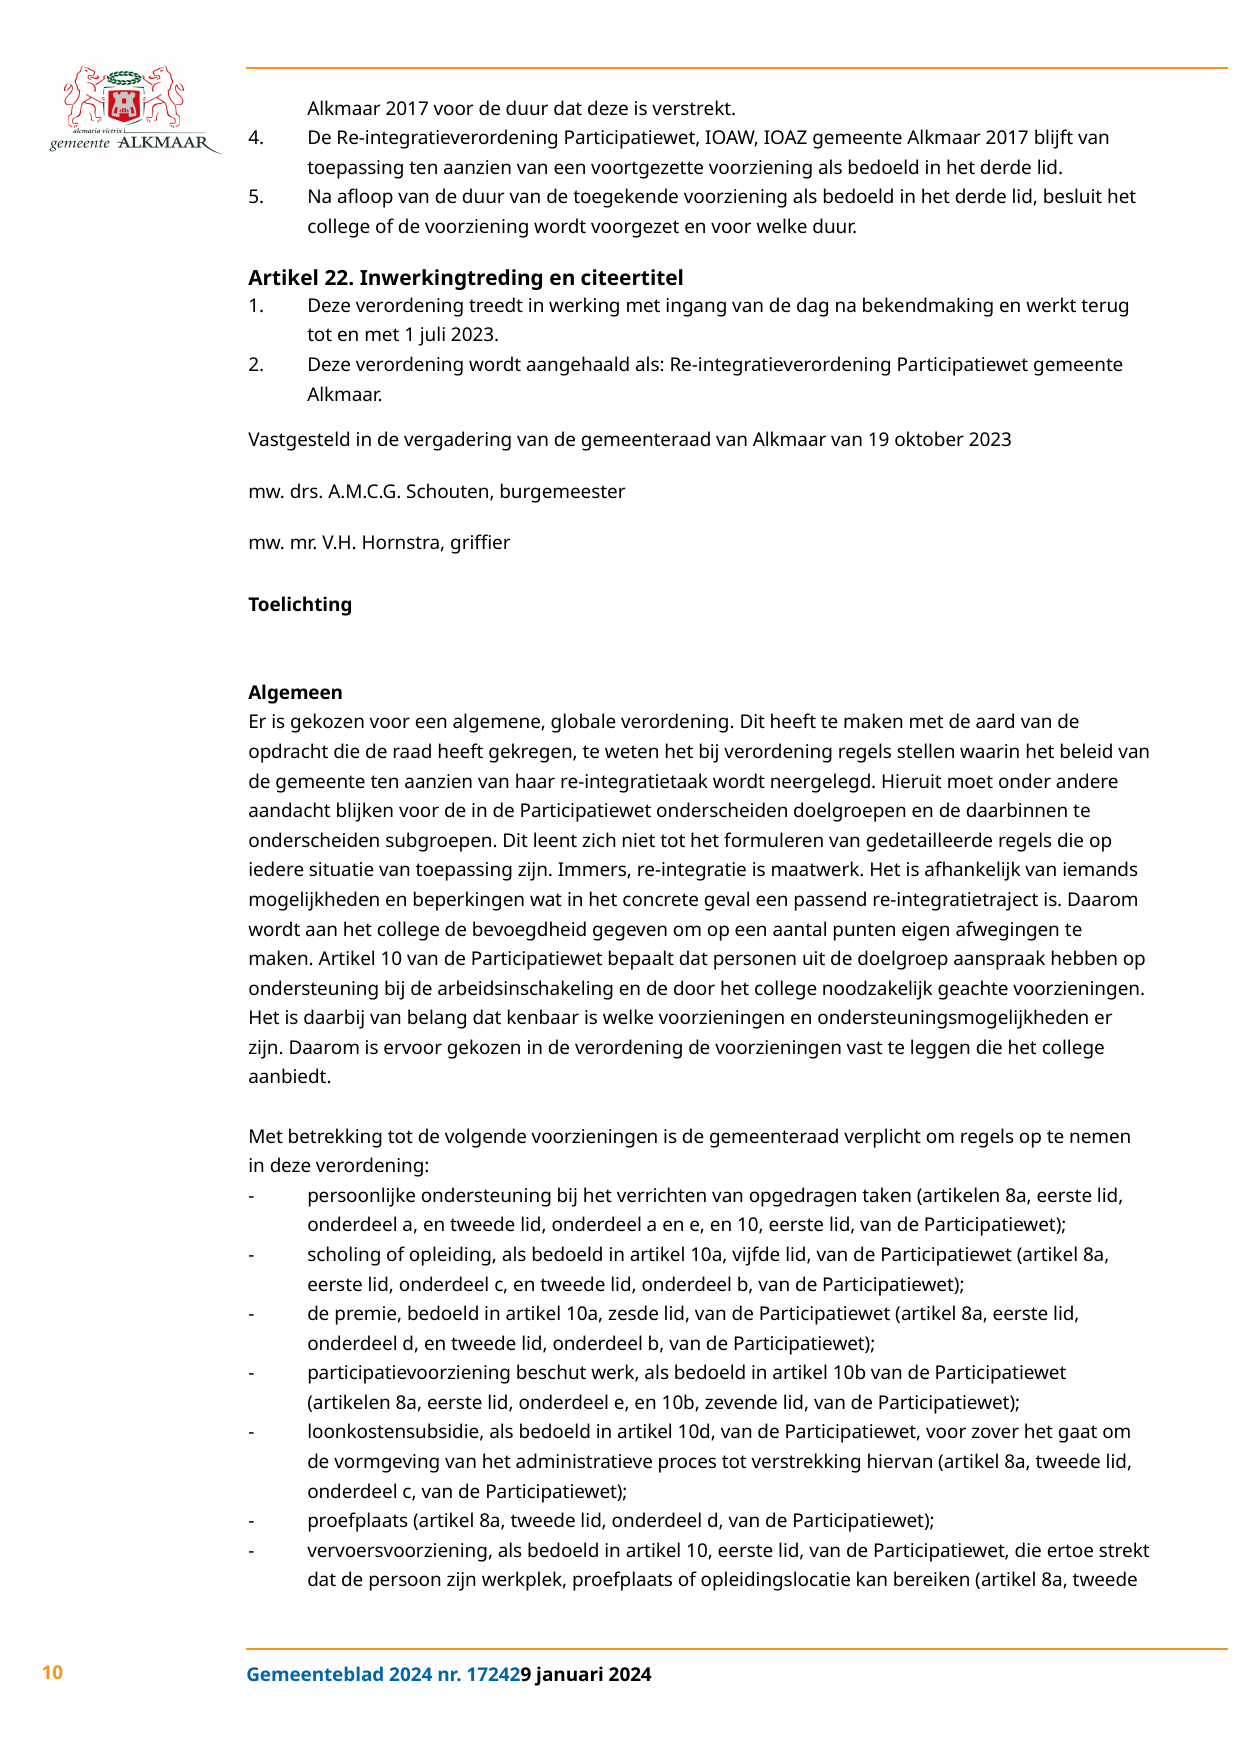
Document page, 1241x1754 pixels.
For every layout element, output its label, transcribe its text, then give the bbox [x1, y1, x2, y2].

list proefplaats (artikel 8a, tweede lid, onderdeel d, van de Participatiewet); [248, 1507, 1152, 1533]
list persoonlijke ondersteuning bij het verrichten van opgedragen taken (artikelen 8a, eerste lid, onderdeel a, en tweede lid, onderdeel a en e, en 10, eerste lid, van de Participatiewet); [248, 1182, 1152, 1237]
text Artikel 22. Inwerkingtreding en citeertitel [248, 263, 1152, 292]
list Deze verordening treedt in werking met ingang van de dag na bekendmaking en werkt terug tot en met 1 juli 2023. [248, 292, 1152, 347]
text Vastgesteld in de vergadering van de gemeenteraad van Alkmaar van 19 oktober 2023 [248, 426, 1152, 452]
list loonkostensubsidie, als bedoeld in artikel 10d, van de Participatiewet, voor zover het gaat om de vormgeving van het administratieve proces tot verstrekking hiervan (artikel 8a, tweede lid, onderdeel c, van de Participatiewet); [248, 1419, 1152, 1504]
text Algemeen [248, 679, 1152, 705]
picture [41, 47, 231, 172]
list Deze verordening wordt aangehaald als: Re-integratieverordening Participatiewet gemeente Alkmaar. [248, 351, 1152, 406]
list De Re-integratieverordening Participatiewet, IOAW, IOAZ gemeente Alkmaar 2017 blijft van toepassing ten aanzien van een voortgezette voorziening als bedoeld in het derde lid. [248, 124, 1152, 180]
text mw. mr. V.H. Hornstra, griffier [248, 529, 1152, 555]
list de premie, bedoeld in artikel 10a, zesde lid, van de Participatiewet (artikel 8a, eerste lid, onderdeel d, en tweede lid, onderdeel b, van de Participatiewet); [248, 1300, 1152, 1356]
text Met betrekking tot de volgende voorzieningen is de gemeenteraad verplicht om regels op te nemen in deze verordening: [248, 1123, 1152, 1178]
text mw. drs. A.M.C.G. Schouten, burgemeester [248, 478, 1152, 503]
text Er is gekozen voor een algemene, globale verordening. Dit heeft te maken met de aard van de opdracht die de raad heeft gekregen, te weten het bij verordening regels stellen waarin het beleid van de gemeente ten aanzien van haar re-integratietaak wordt neergelegd. Hieruit moet onder andere aandacht blijken voor de in de Participatiewet onderscheiden doelgroepen en de daarbinnen te onderscheiden subgroepen. Dit leent zich niet tot het formuleren van gedetailleerde regels die op iedere situatie van toepassing zijn. Immers, re-integratie is maatwerk. Het is afhankelijk van iemands mogelijkheden en beperkingen wat in het concrete geval een passend re-integratietraject is. Daarom wordt aan het college de bevoegdheid gegeven om op een aantal punten eigen afwegingen te maken. Artikel 10 van de Participatiewet bepaalt dat personen uit de doelgroep aanspraak hebben op ondersteuning bij de arbeidsinschakeling en de door het college noodzakelijk geachte voorzieningen. Het is daarbij van belang dat kenbaar is welke voorzieningen en ondersteuningsmogelijkheden er zijn. Daarom is ervoor gekozen in de verordening de voorzieningen vast te leggen die het college aanbiedt. [248, 709, 1152, 1089]
list Na afloop van de duur van de toegekende voorziening als bedoeld in het derde lid, besluit het college of de voorziening wordt voorgezet en voor welke duur. [248, 183, 1152, 239]
list vervoersvoorziening, als bedoeld in artikel 10, eerste lid, van de Participatiewet, die ertoe strekt dat de persoon zijn werkplek, proefplaats of opleidingslocatie kan bereiken (artikel 8a, tweede [248, 1537, 1152, 1592]
list Alkmaar 2017 voor de duur dat deze is verstrekt. [248, 95, 1152, 121]
list scholing of opleiding, als bedoeld in artikel 10a, vijfde lid, van de Participatiewet (artikel 8a, eerste lid, onderdeel c, en tweede lid, onderdeel b, van de Participatiewet); [248, 1241, 1152, 1297]
list participatievoorziening beschut werk, als bedoeld in artikel 10b van de Participatiewet (artikelen 8a, eerste lid, onderdeel e, en 10b, zevende lid, van de Participatiewet); [248, 1359, 1152, 1415]
text Toelichting [248, 581, 1152, 620]
